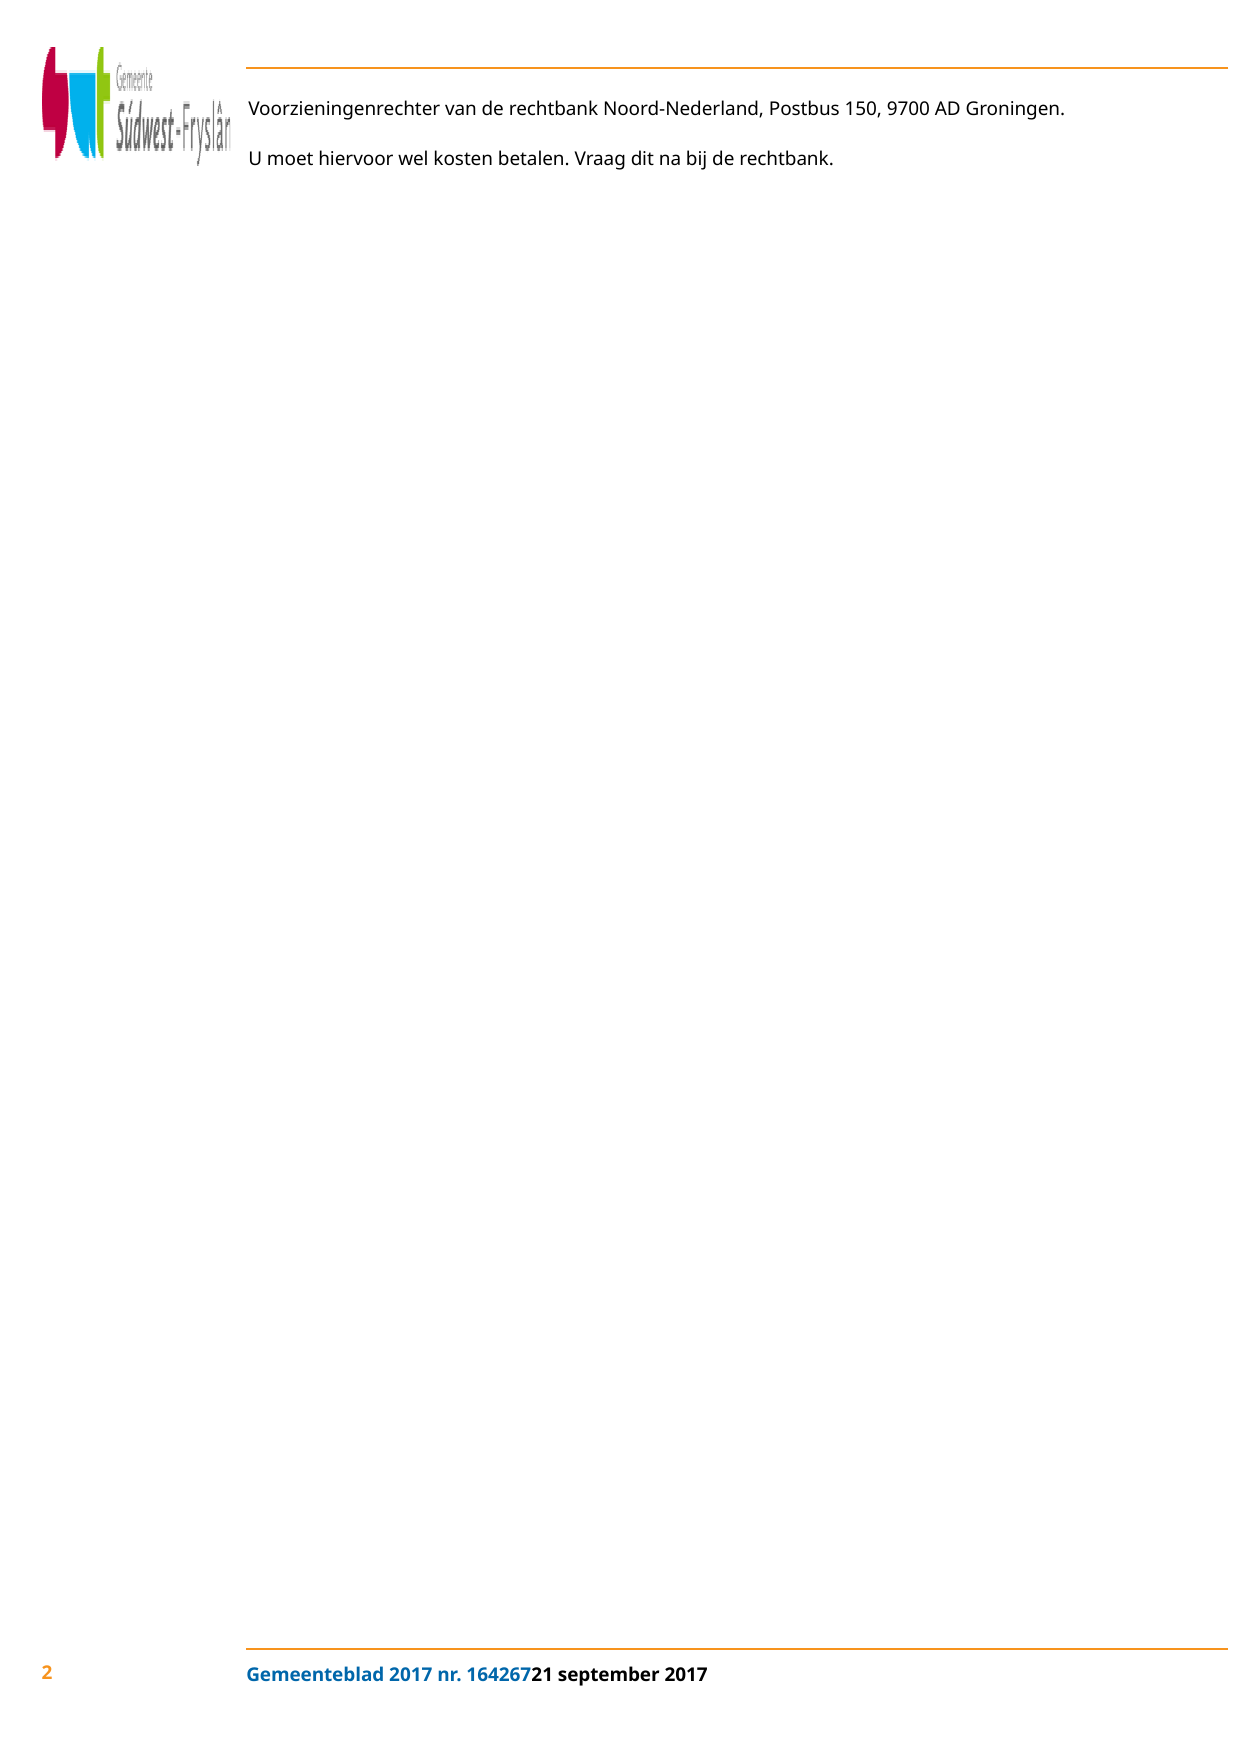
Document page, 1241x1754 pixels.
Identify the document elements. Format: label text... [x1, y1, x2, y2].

picture [41, 47, 231, 172]
text Voorzieningenrechter van de rechtbank Noord-Nederland, Postbus 150, 9700 AD Groningen. [248, 95, 1152, 121]
text U moet hiervoor wel kosten betalen. Vraag dit na bij de rechtbank. [248, 145, 1152, 171]
